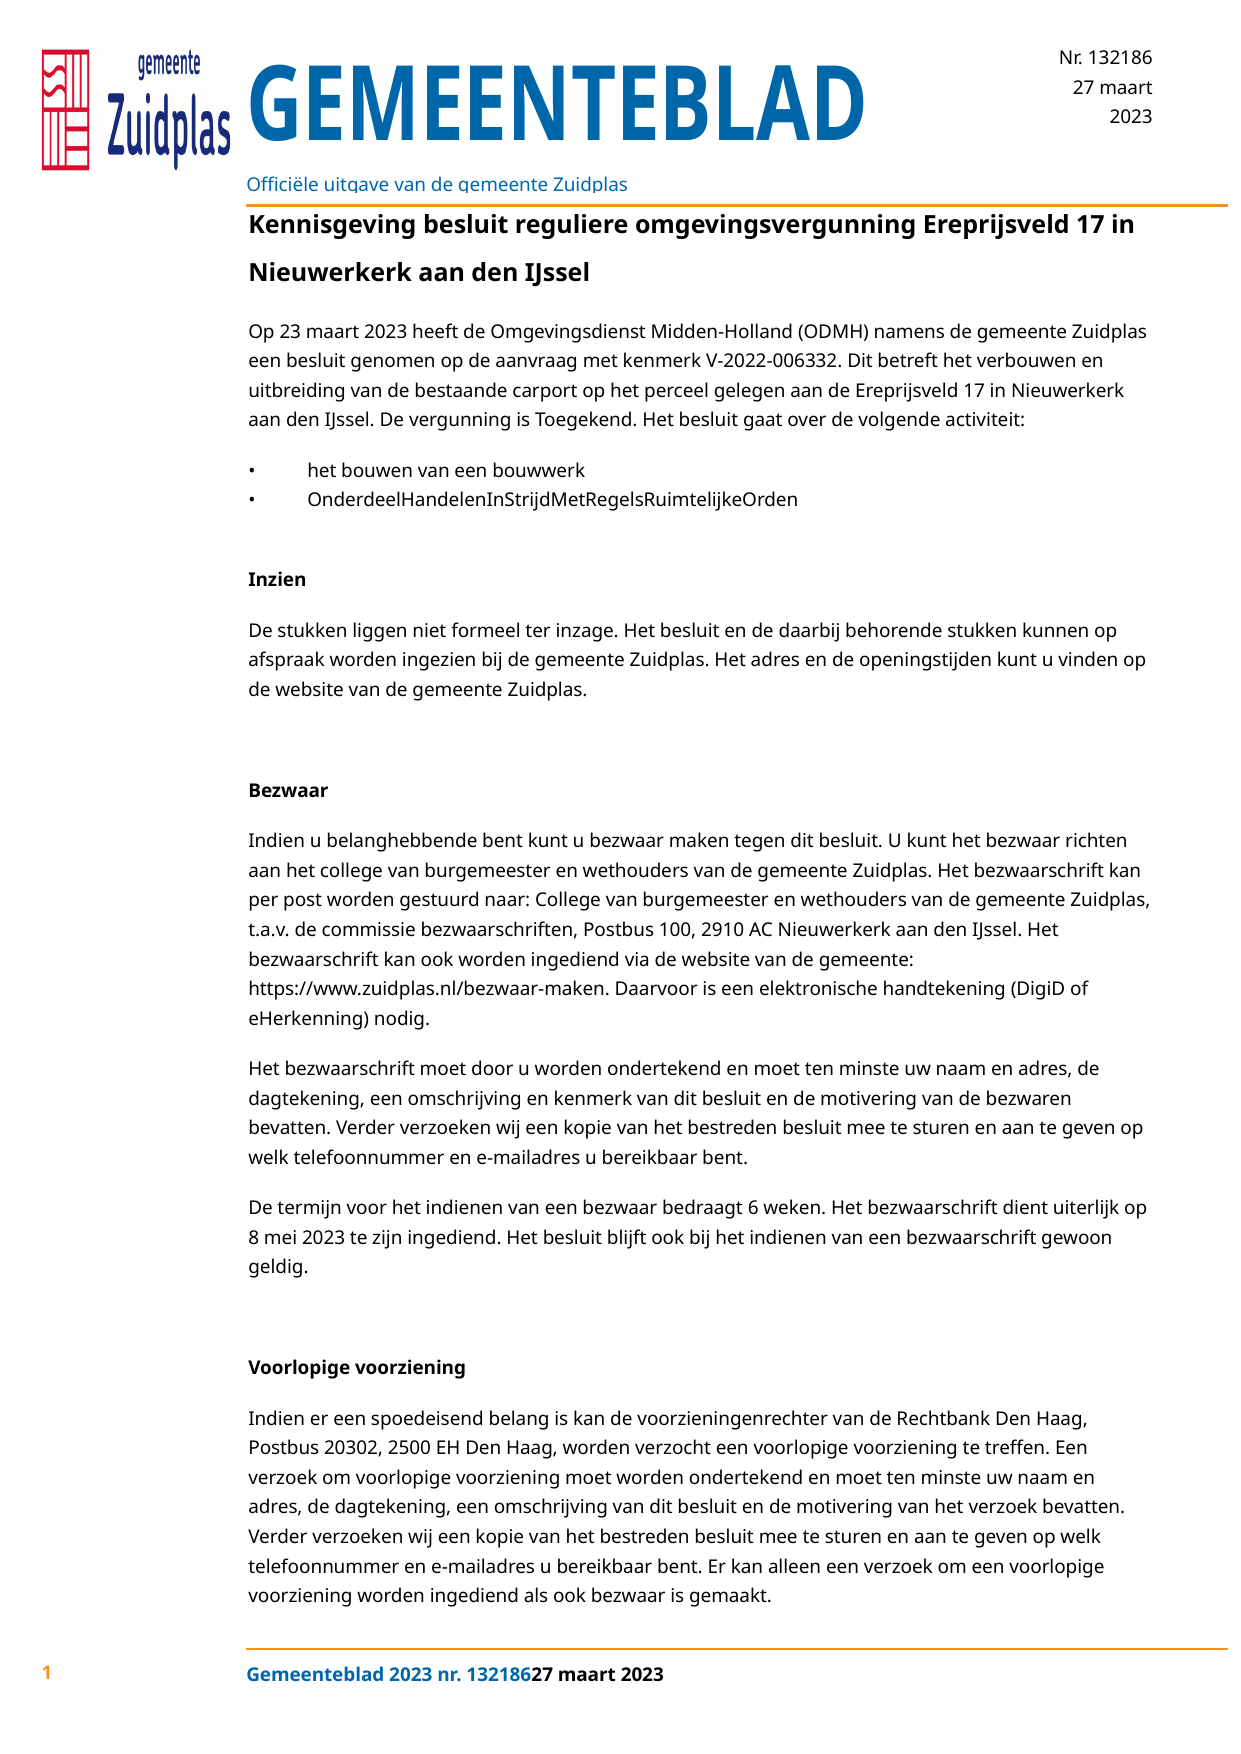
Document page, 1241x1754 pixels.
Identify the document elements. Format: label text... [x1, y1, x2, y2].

text De stukken liggen niet formeel ter inzage. Het besluit en de daarbij behorende stukken kunnen op afspraak worden ingezien bij de gemeente Zuidplas. Het adres en de openingstijden kunt u vinden op de website van de gemeente Zuidplas. [248, 617, 1152, 702]
text De termijn voor het indienen van een bezwaar bedraagt 6 weken. Het bezwaarschrift dient uiterlijk op 8 mei 2023 te zijn ingediend. Het besluit blijft ook bij het indienen van een bezwaarschrift gewoon geldig. [248, 1194, 1152, 1279]
text Voorlopige voorziening [248, 1354, 1152, 1380]
list het bouwen van een bouwwerk [248, 457, 1152, 483]
text Indien er een spoedeisend belang is kan de voorzieningenrechter van de Rechtbank Den Haag, Postbus 20302, 2500 EH Den Haag, worden verzocht een voorlopige voorziening te treffen. Een verzoek om voorlopige voorziening moet worden ondertekend en moet ten minste uw naam en adres, de dagtekening, een omschrijving van dit besluit en de motivering van het verzoek bevatten. Verder verzoeken wij een kopie van het bestreden besluit mee te sturen en aan te geven op welk telefoonnummer en e-mailadres u bereikbaar bent. Er kan alleen een verzoek om een voorlopige voorziening worden ingediend als ook bezwaar is gemaakt. [248, 1405, 1152, 1608]
text Op 23 maart 2023 heeft de Omgevingsdienst Midden-Holland (ODMH) namens de gemeente Zuidplas een besluit genomen op de aanvraag met kenmerk V-2022-006332. Dit betreft het verbouwen en uitbreiding van de bestaande carport op het perceel gelegen aan de Ereprijsveld 17 in Nieuwerkerk aan den IJssel. De vergunning is Toegekend. Het besluit gaat over de volgende activiteit: [248, 318, 1152, 432]
text Bezwaar [248, 777, 1152, 803]
picture [41, 47, 231, 172]
text Het bezwaarschrift moet door u worden ondertekend en moet ten minste uw naam en adres, de dagtekening, een omschrijving en kenmerk van dit besluit en de motivering van de bezwaren bevatten. Verder verzoeken wij een kopie van het bestreden besluit mee te sturen en aan te geven op welk telefoonnummer en e-mailadres u bereikbaar bent. [248, 1055, 1152, 1170]
text Inzien [248, 567, 1152, 592]
text Indien u belanghebbende bent kunt u bezwaar maken tegen dit besluit. U kunt het bezwaar richten aan het college van burgemeester en wethouders van de gemeente Zuidplas. Het bezwaarschrift kan per post worden gestuurd naar: College van burgemeester en wethouders van de gemeente Zuidplas, t.a.v. de commissie bezwaarschriften, Postbus 100, 2910 AC Nieuwerkerk aan den IJssel. Het bezwaarschrift kan ook worden ingediend via de website van de gemeente: https://www.zuidplas.nl/bezwaar-maken. Daarvoor is een elektronische handtekening (DigiD of eHerkenning) nodig. [248, 827, 1152, 1031]
text Kennisgeving besluit reguliere omgevingsvergunning Ereprijsveld 17 in Nieuwerkerk aan den IJssel [248, 207, 1152, 288]
list OnderdeelHandelenInStrijdMetRegelsRuimtelijkeOrden [248, 487, 1152, 512]
